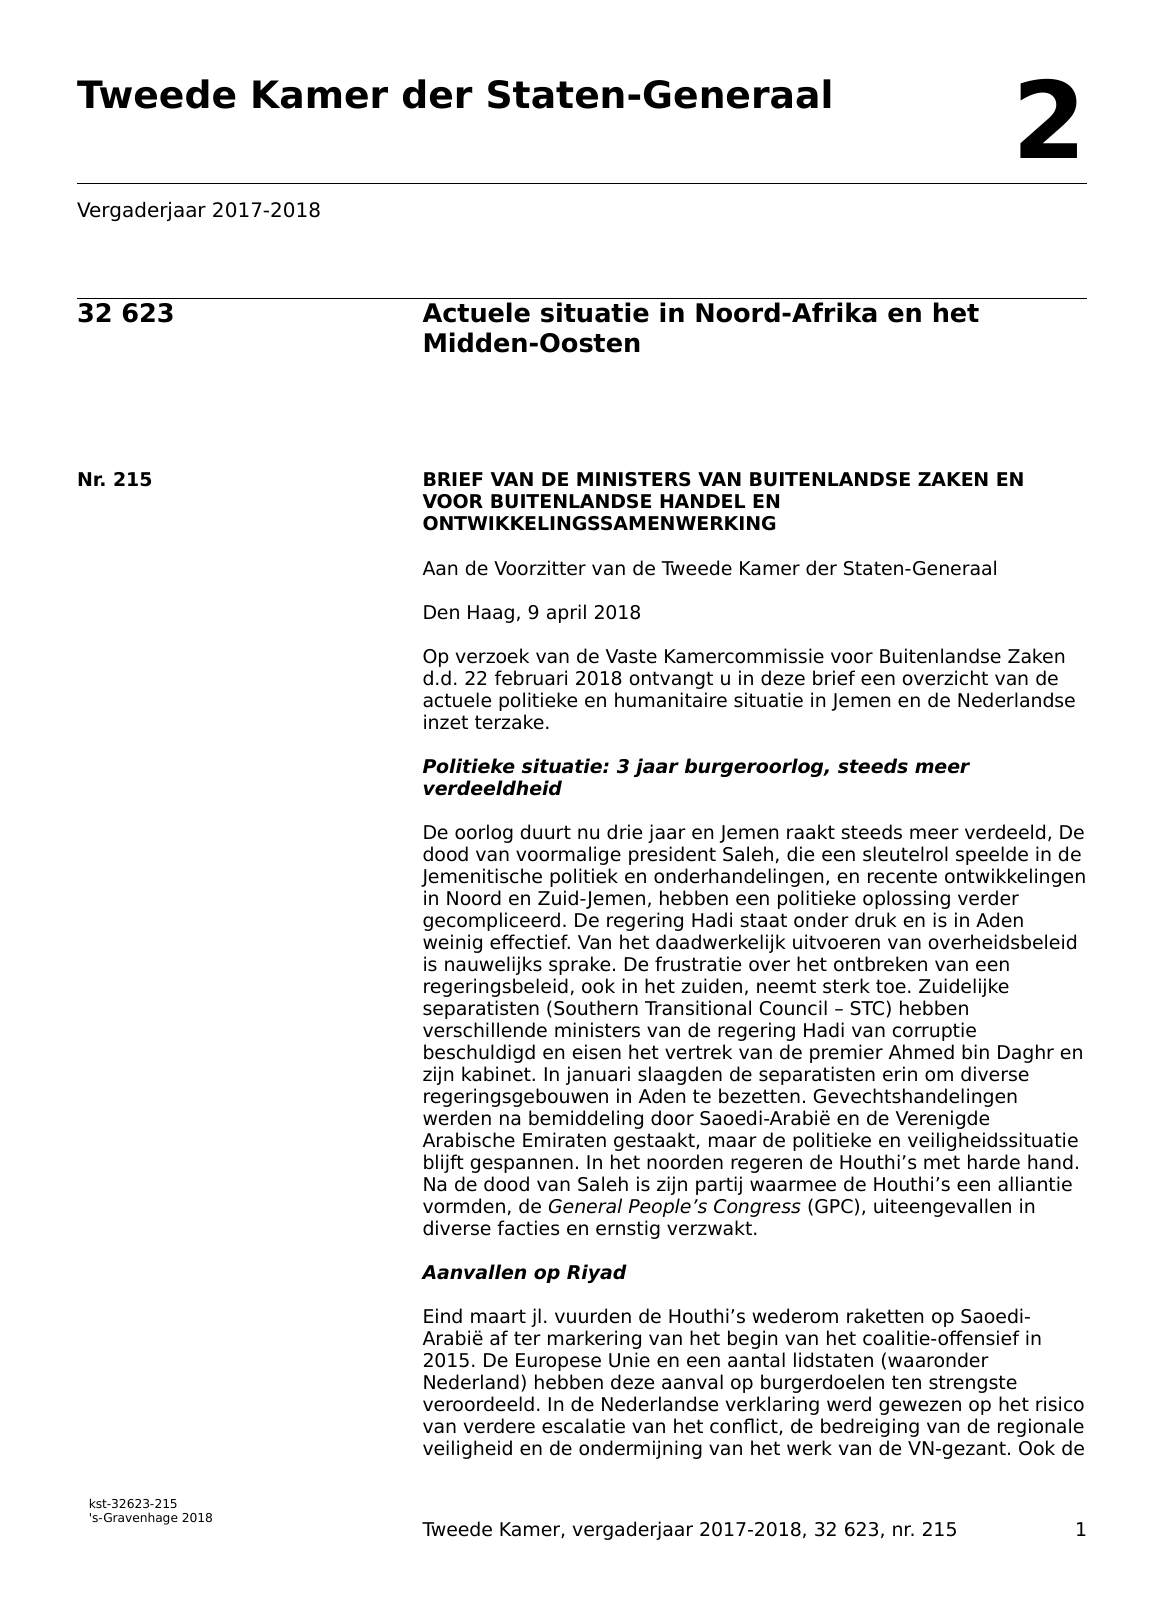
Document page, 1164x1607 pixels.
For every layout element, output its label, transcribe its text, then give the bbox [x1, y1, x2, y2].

table_header Tweede Kamer der Staten-Generaal [77, 59, 886, 183]
subtitle 32 623 Actuele situatie in Noord-Afrika en het Midden-Oosten [77, 299, 1087, 358]
text 's-Gravenhage 2018 [88, 1511, 323, 1525]
text Eind maart jl. vuurden de Houthi’s wederom raketten op Saoedi-Arabië af ter markering van het begin van het coalitie-offensief in 2015. De Europese Unie en een aantal lidstaten (waaronder Nederland) hebben deze aanval op burgerdoelen ten strengste veroordeeld. In de Nederlandse verklaring werd gewezen op het risico van verdere escalatie van het conflict, de bedreiging van de regionale veiligheid en de ondermijning van het werk van de VN-gezant. Ook de [422, 1306, 1087, 1460]
subtitle Nr. 215 BRIEF VAN DE MINISTERS VAN BUITENLANDSE ZAKEN EN VOOR BUITENLANDSE HANDEL EN ONTWIKKELINGSSAMENWERKING [77, 469, 1087, 535]
subtitle Aanvallen op Riyad [422, 1262, 1087, 1284]
text Aan de Voorzitter van de Tweede Kamer der Staten-Generaal [422, 557, 1087, 579]
text Den Haag, 9 april 2018 [422, 602, 1087, 624]
table_header 2 [886, 59, 1087, 183]
text kst-32623-215 [88, 1497, 323, 1511]
subtitle Politieke situatie: 3 jaar burgeroorlog, steeds meer verdeeldheid [422, 756, 1087, 800]
table_cell Vergaderjaar 2017-2018 [77, 184, 1087, 298]
text De oorlog duurt nu drie jaar en Jemen raakt steeds meer verdeeld, De dood van voormalige president Saleh, die een sleutelrol speelde in de Jemenitische politiek en onderhandelingen, en recente ontwikkelingen in Noord en Zuid-Jemen, hebben een politieke oplossing verder gecompliceerd. De regering Hadi staat onder druk en is in Aden weinig effectief. Van het daadwerkelijk uitvoeren van overheidsbeleid is nauwelijks sprake. De frustratie over het ontbreken van een regeringsbeleid, ook in het zuiden, neemt sterk toe. Zuidelijke separatisten (Southern Transitional Council – STC) hebben verschillende ministers van de regering Hadi van corruptie beschuldigd en eisen het vertrek van de premier Ahmed bin Daghr en zijn kabinet. In januari slaagden de separatisten erin om diverse regeringsgebouwen in Aden te bezetten. Gevechtshandelingen werden na bemiddeling door Saoedi-Arabië en de Verenigde Arabische Emiraten gestaakt, maar de politieke en veiligheidssituatie blijft gespannen. In het noorden regeren de Houthi’s met harde hand. Na de dood van Saleh is zijn partij waarmee de Houthi’s een alliantie vormden, de General People’s Congress (GPC), uiteengevallen in diverse facties en ernstig verzwakt. [422, 822, 1087, 1240]
text Op verzoek van de Vaste Kamercommissie voor Buitenlandse Zaken d.d. 22 februari 2018 ontvangt u in deze brief een overzicht van de actuele politieke en humanitaire situatie in Jemen en de Nederlandse inzet terzake. [422, 646, 1087, 734]
